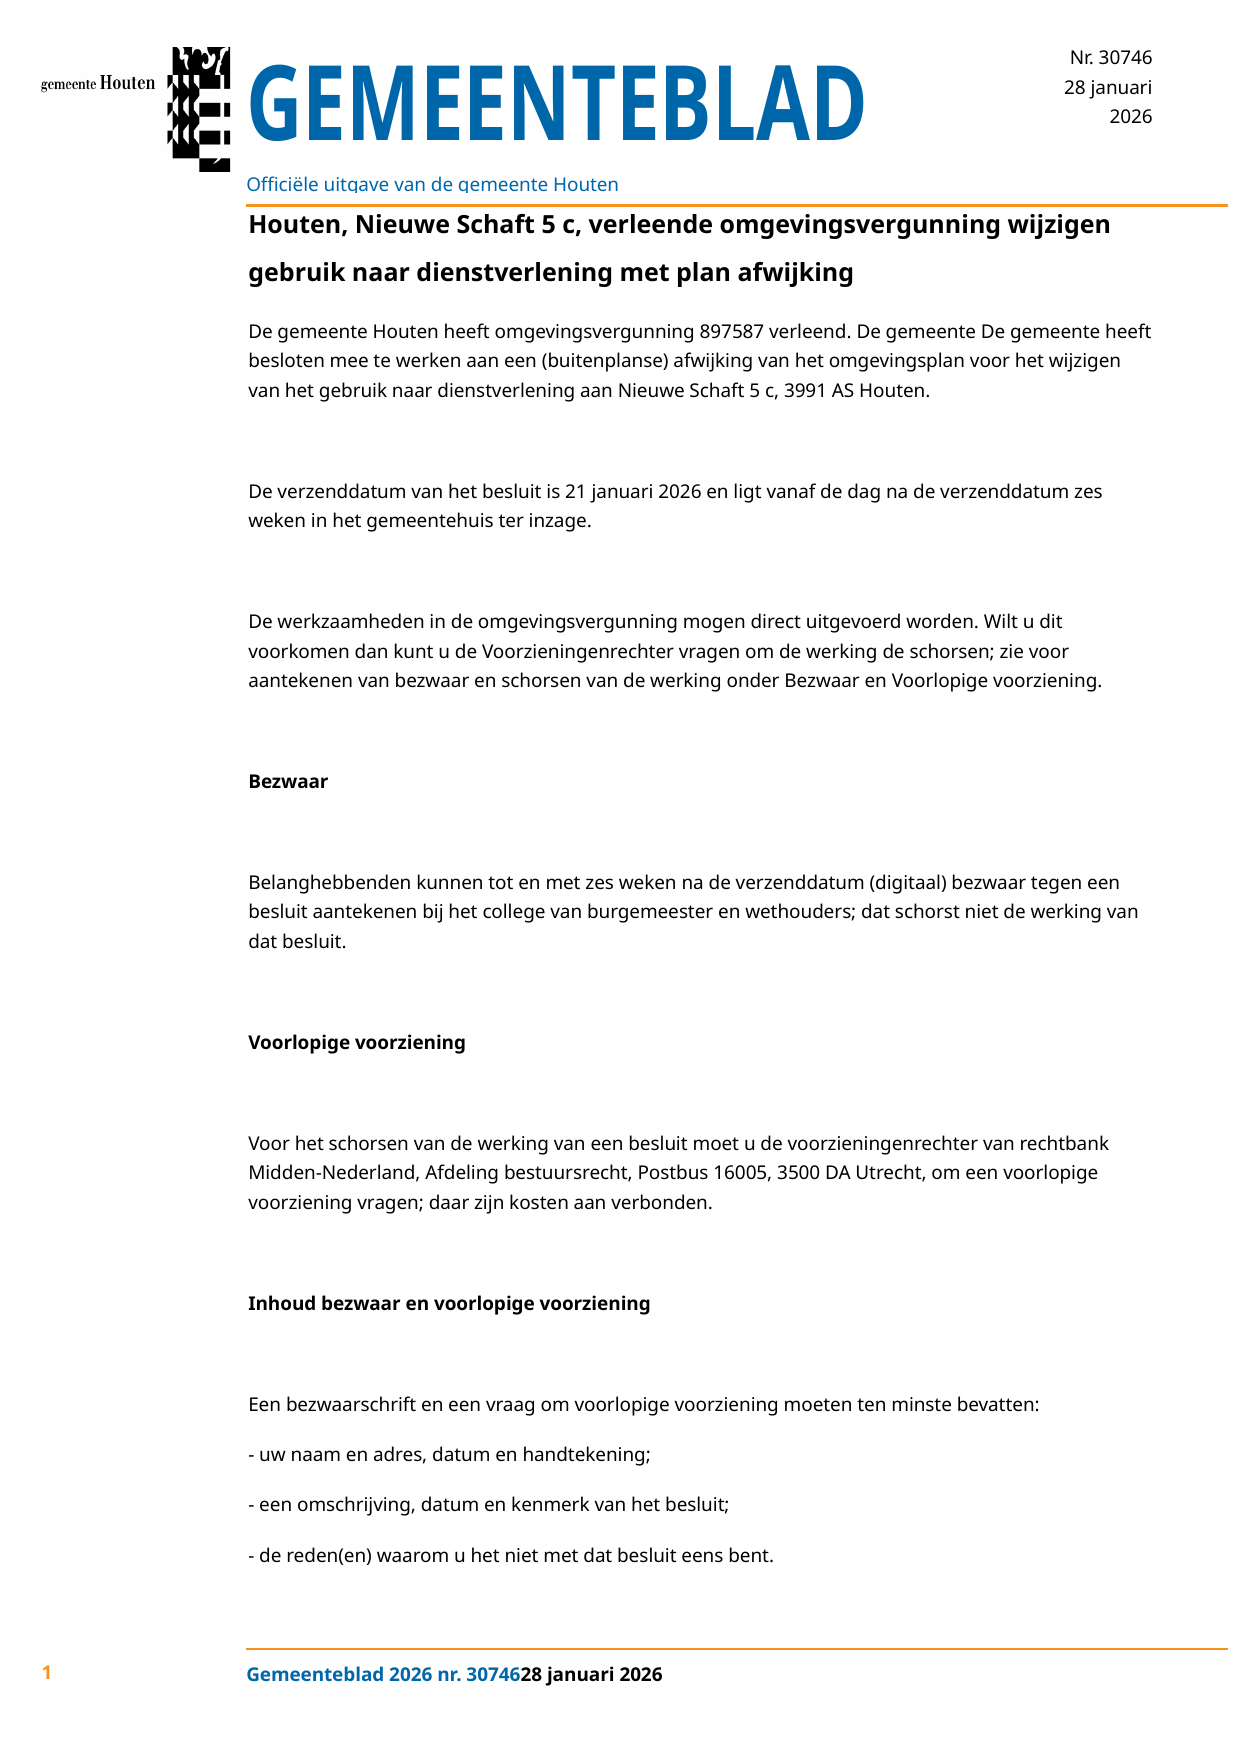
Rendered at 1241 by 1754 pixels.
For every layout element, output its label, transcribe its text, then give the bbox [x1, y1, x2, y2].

picture [41, 47, 231, 172]
text De werkzaamheden in de omgevingsvergunning mogen direct uitgevoerd worden. Wilt u dit voorkomen dan kunt u de Voorzieningenrechter vragen om de werking de schorsen; zie voor aantekenen van bezwaar en schorsen van de werking onder Bezwaar en Voorlopige voorziening. [248, 608, 1152, 693]
text - uw naam en adres, datum en handtekening; [248, 1441, 1152, 1467]
text Een bezwaarschrift en een vraag om voorlopige voorziening moeten ten minste bevatten: [248, 1391, 1152, 1417]
text - de reden(en) waarom u het niet met dat besluit eens bent. [248, 1542, 1152, 1568]
text - een omschrijving, datum en kenmerk van het besluit; [248, 1492, 1152, 1517]
text De verzenddatum van het besluit is 21 januari 2026 en ligt vanaf de dag na de verzenddatum zes weken in het gemeentehuis ter inzage. [248, 478, 1152, 533]
text Inhoud bezwaar en voorlopige voorziening [248, 1290, 1152, 1316]
text Voor het schorsen van de werking van een besluit moet u de voorzieningenrechter van rechtbank Midden-Nederland, Afdeling bestuursrecht, Postbus 16005, 3500 DA Utrecht, om een voorlopige voorziening vragen; daar zijn kosten aan verbonden. [248, 1130, 1152, 1215]
text De gemeente Houten heeft omgevingsvergunning 897587 verleend. De gemeente De gemeente heeft besloten mee te werken aan een (buitenplanse) afwijking van het omgevingsplan voor het wijzigen van het gebruik naar dienstverlening aan Nieuwe Schaft 5 c, 3991 AS Houten. [248, 318, 1152, 403]
text Belanghebbenden kunnen tot en met zes weken na de verzenddatum (digitaal) bezwaar tegen een besluit aantekenen bij het college van burgemeester en wethouders; dat schorst niet de werking van dat besluit. [248, 869, 1152, 954]
text Houten, Nieuwe Schaft 5 c, verleende omgevingsvergunning wijzigen gebruik naar dienstverlening met plan afwijking [248, 207, 1152, 288]
text Voorlopige voorziening [248, 1029, 1152, 1055]
text Bezwaar [248, 768, 1152, 794]
